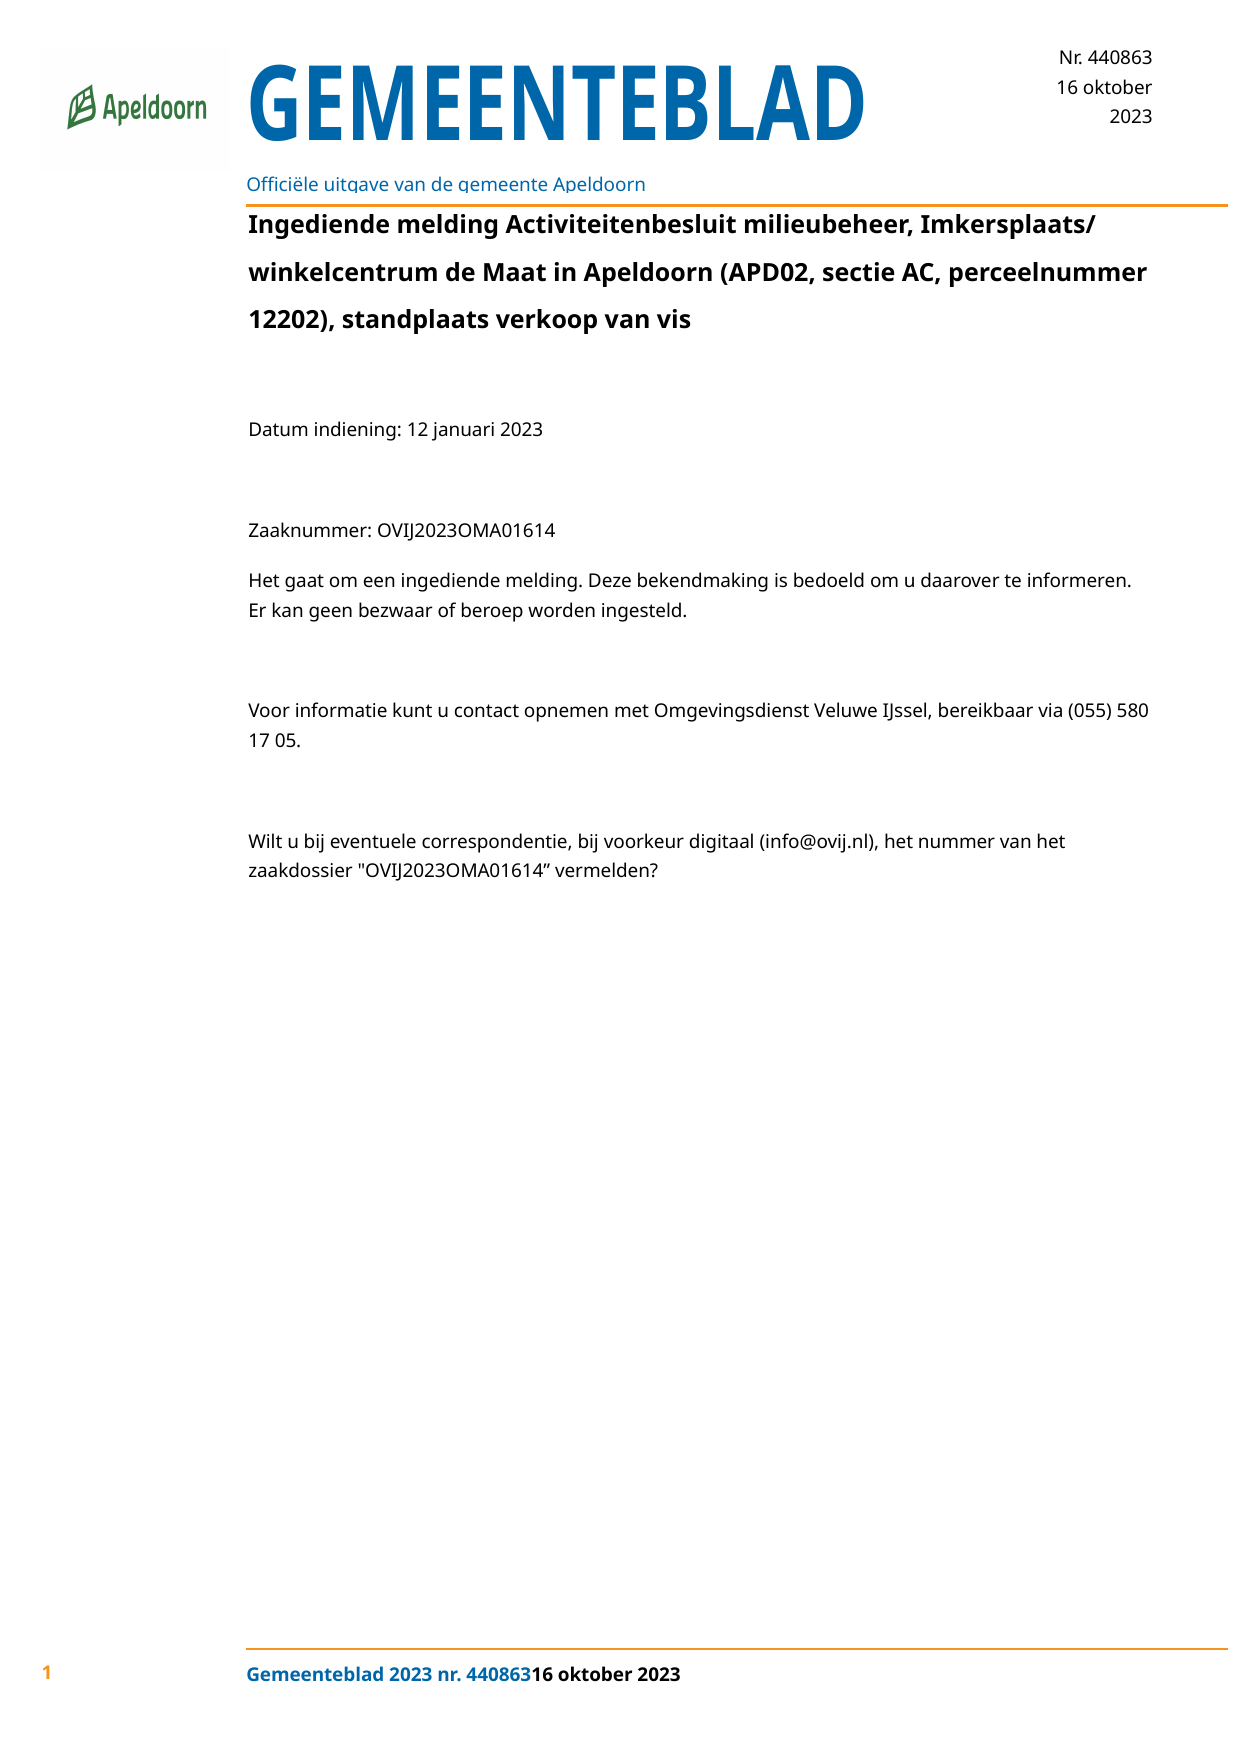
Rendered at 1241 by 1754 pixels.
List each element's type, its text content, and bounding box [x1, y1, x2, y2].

text Het gaat om een ingediende melding. Deze bekendmaking is bedoeld om u daarover te informeren. Er kan geen bezwaar of beroep worden ingesteld. [248, 567, 1152, 622]
text Zaaknummer: OVIJ2023OMA01614 [248, 517, 1152, 542]
text Datum indiening: 12 januari 2023 [248, 416, 1152, 442]
picture [41, 47, 231, 172]
text Ingediende melding Activiteitenbesluit milieubeheer, Imkersplaats/ winkelcentrum de Maat in Apeldoorn (APD02, sectie AC, perceelnummer 12202), standplaats verkoop van vis [248, 207, 1152, 336]
text Wilt u bij eventuele correspondentie, bij voorkeur digitaal (info@ovij.nl), het nummer van het zaakdossier "OVIJ2023OMA01614” vermelden? [248, 828, 1152, 883]
text Voor informatie kunt u contact opnemen met Omgevingsdienst Veluwe IJssel, bereikbaar via (055) 580 17 05. [248, 698, 1152, 753]
